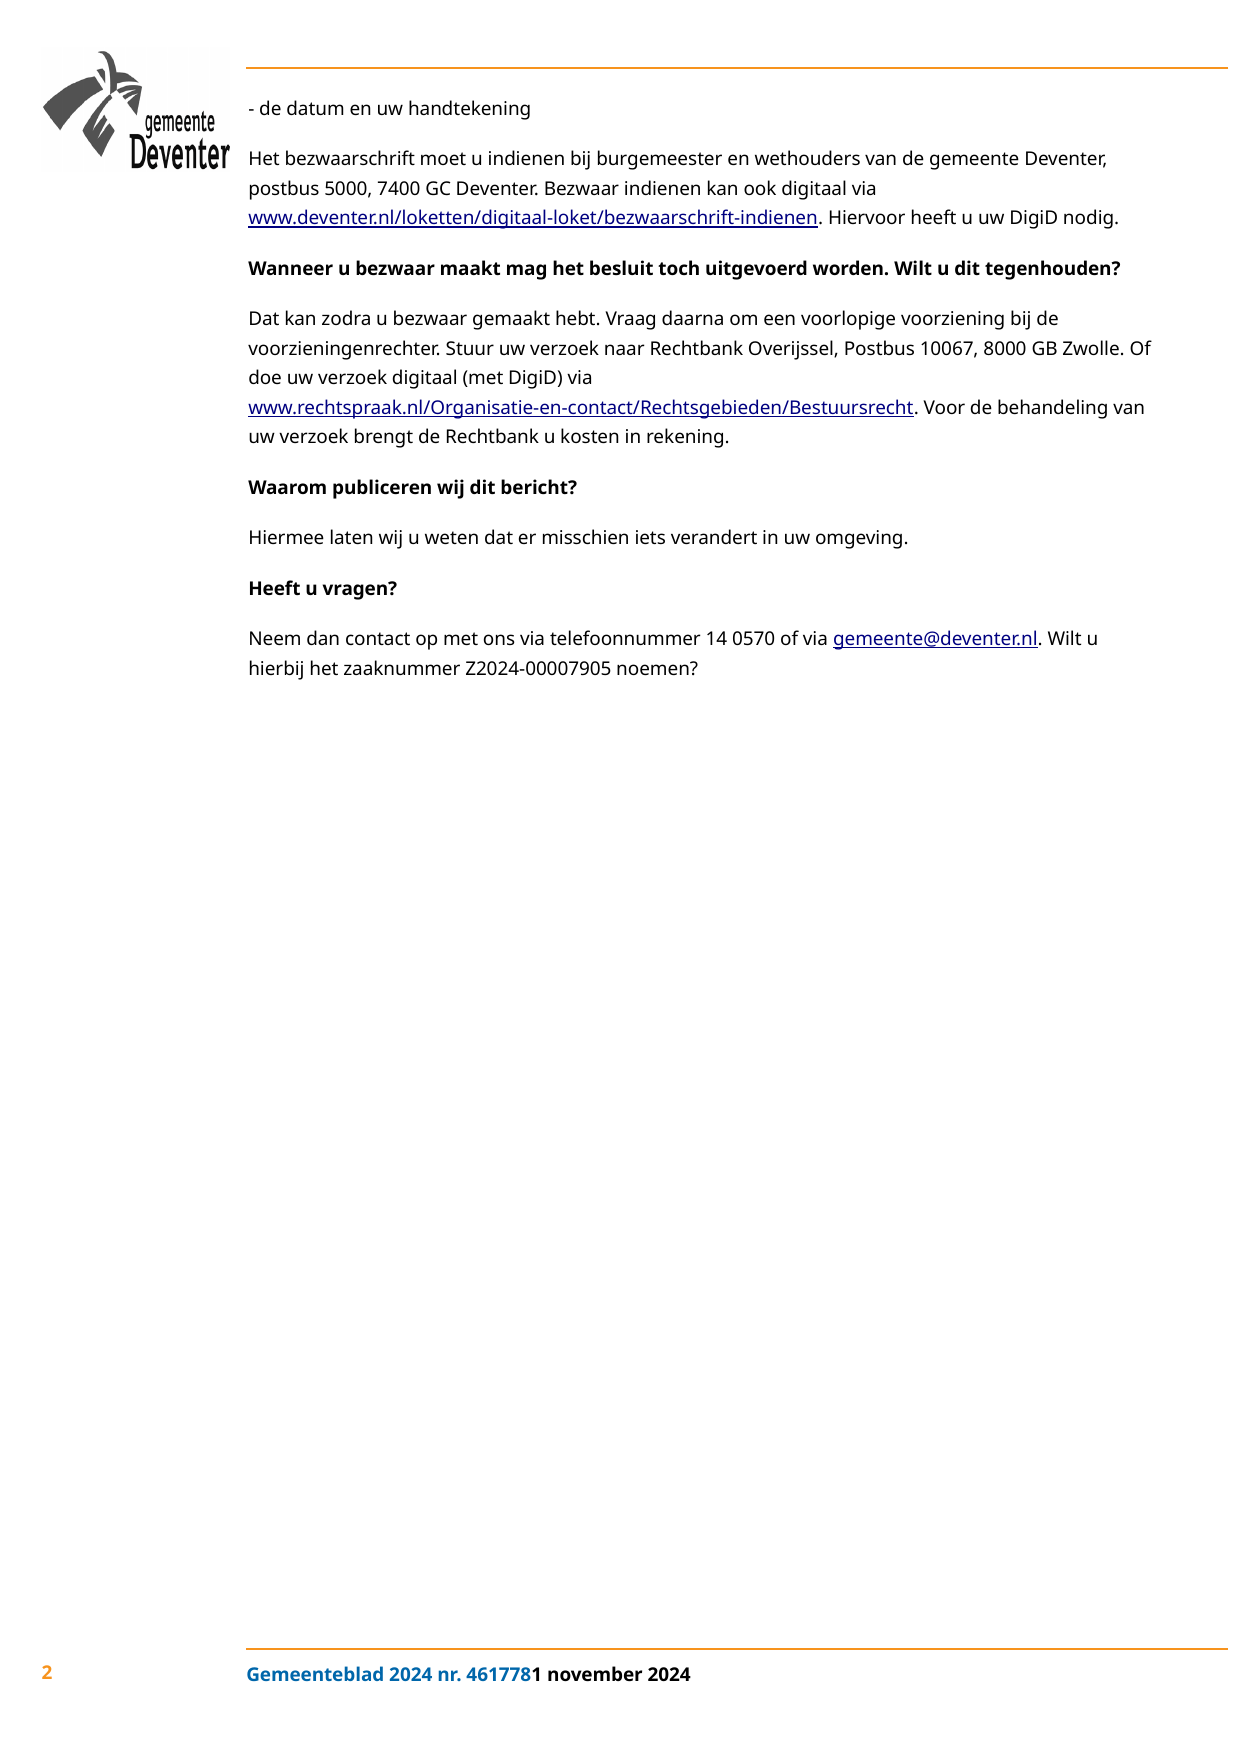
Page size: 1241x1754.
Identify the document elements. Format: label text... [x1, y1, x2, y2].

text - de datum en uw handtekening [248, 95, 1152, 121]
text Neem dan contact op met ons via telefoonnummer 14 0570 of via gemeente@deventer.nl. Wilt u hierbij het zaaknummer Z2024-00007905 noemen? [248, 625, 1152, 681]
text Wanneer u bezwaar maakt mag het besluit toch uitgevoerd worden. Wilt u dit tegenhouden? [248, 255, 1152, 281]
text Dat kan zodra u bezwaar gemaakt hebt. Vraag daarna om een voorlopige voorziening bij de voorzieningenrechter. Stuur uw verzoek naar Rechtbank Overijssel, Postbus 10067, 8000 GB Zwolle. Of doe uw verzoek digitaal (met DigiD) via www.rechtspraak.nl/Organisatie-en-contact/Rechtsgebieden/Bestuursrecht. Voor de behandeling van uw verzoek brengt de Rechtbank u kosten in rekening. [248, 305, 1152, 449]
text Het bezwaarschrift moet u indienen bij burgemeester en wethouders van de gemeente Deventer, postbus 5000, 7400 GC Deventer. Bezwaar indienen kan ook digitaal via www.deventer.nl/loketten/digitaal-loket/bezwaarschrift-indienen. Hiervoor heeft u uw DigiD nodig. [248, 145, 1152, 230]
text Waarom publiceren wij dit bericht? [248, 474, 1152, 500]
text Heeft u vragen? [248, 575, 1152, 601]
picture [41, 47, 231, 172]
text Hiermee laten wij u weten dat er misschien iets verandert in uw omgeving. [248, 524, 1152, 550]
